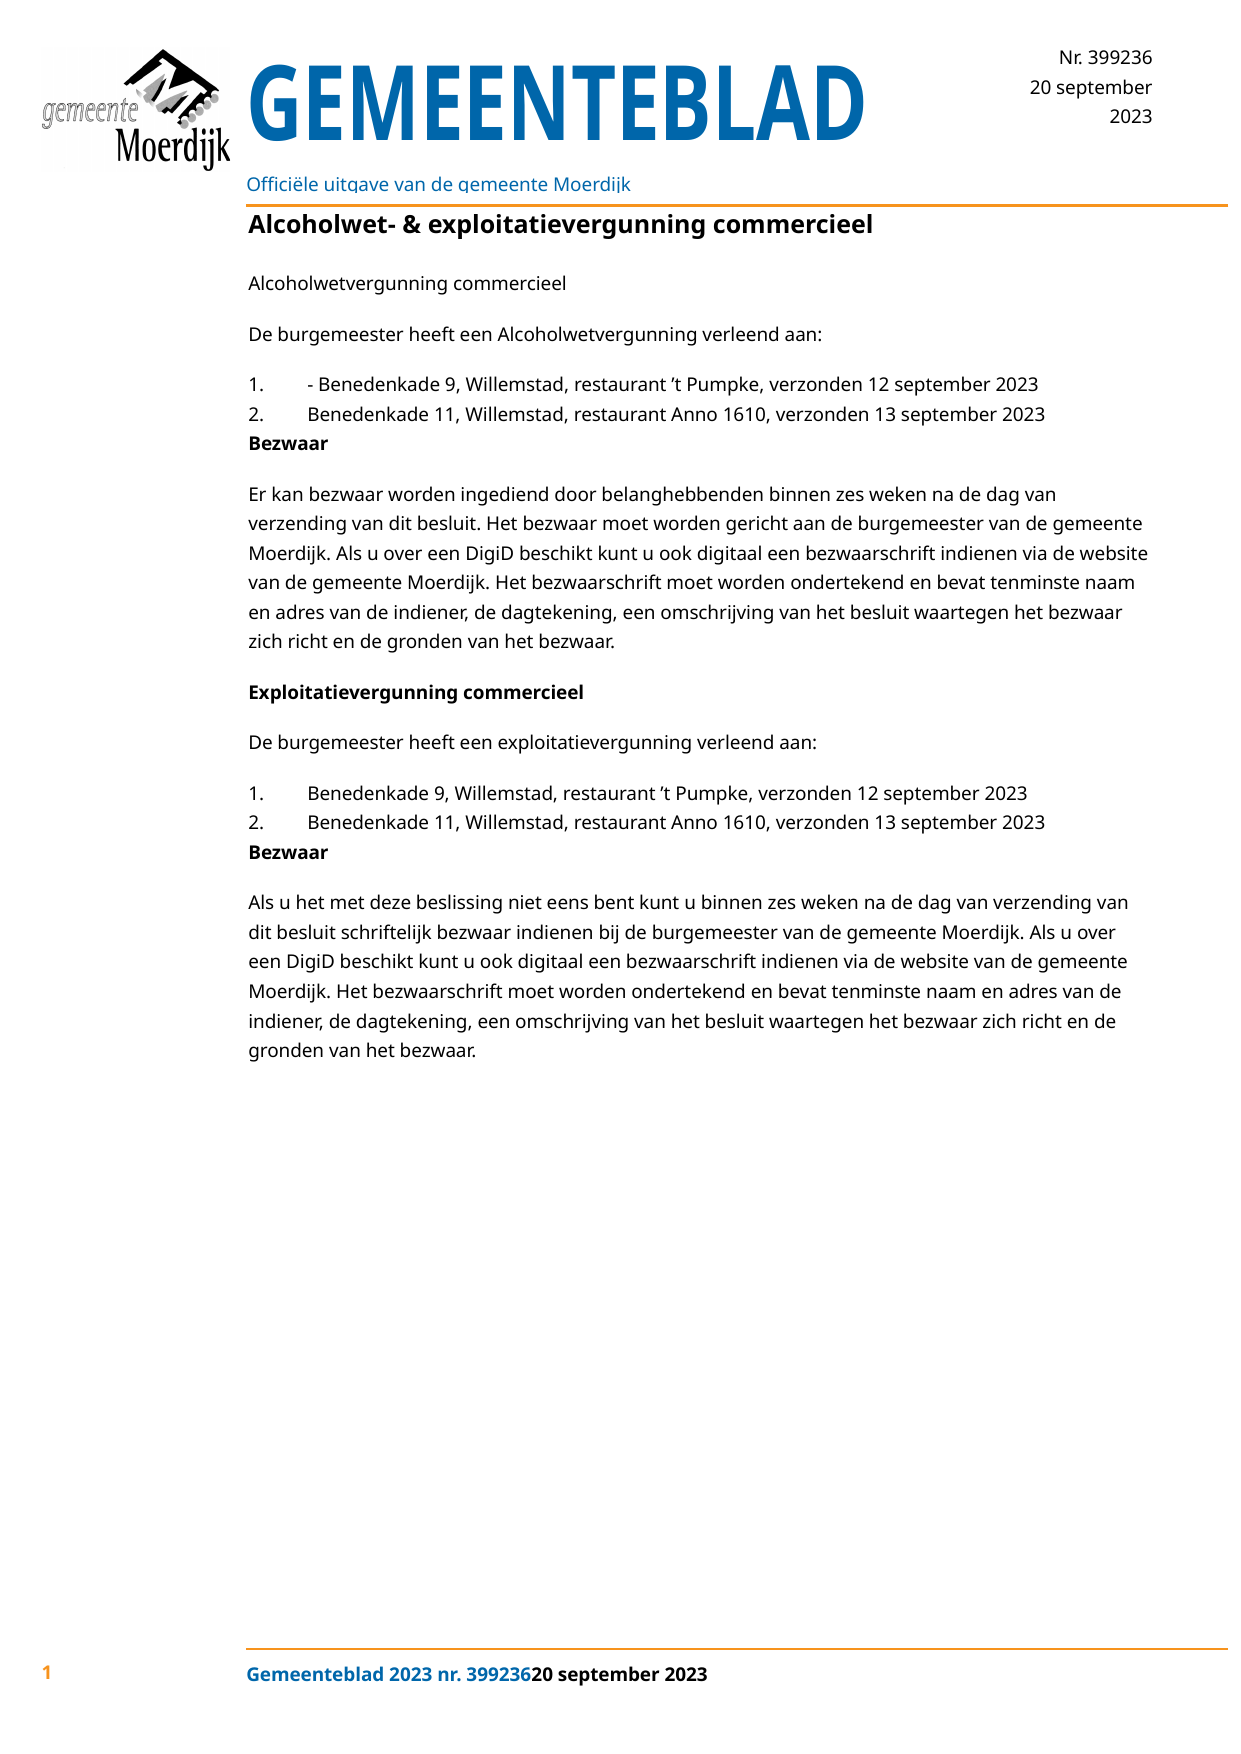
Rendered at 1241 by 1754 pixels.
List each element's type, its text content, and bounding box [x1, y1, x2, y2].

list - Benedenkade 9, Willemstad, restaurant ’t Pumpke, verzonden 12 september 2023 [248, 371, 1152, 397]
text Als u het met deze beslissing niet eens bent kunt u binnen zes weken na de dag van verzending van dit besluit schriftelijk bezwaar indienen bij de burgemeester van de gemeente Moerdijk. Als u over een DigiD beschikt kunt u ook digitaal een bezwaarschrift indienen via de website van de gemeente Moerdijk. Het bezwaarschrift moet worden ondertekend en bevat tenminste naam en adres van de indiener, de dagtekening, een omschrijving van het besluit waartegen het bezwaar zich richt en de gronden van het bezwaar. [248, 889, 1152, 1063]
text Er kan bezwaar worden ingediend door belanghebbenden binnen zes weken na de dag van verzending van dit besluit. Het bezwaar moet worden gericht aan de burgemeester van de gemeente Moerdijk. Als u over een DigiD beschikt kunt u ook digitaal een bezwaarschrift indienen via de website van de gemeente Moerdijk. Het bezwaarschrift moet worden ondertekend en bevat tenminste naam en adres van de indiener, de dagtekening, een omschrijving van het besluit waartegen het bezwaar zich richt en de gronden van het bezwaar. [248, 481, 1152, 654]
text Bezwaar [248, 430, 1152, 456]
text De burgemeester heeft een exploitatievergunning verleend aan: [248, 729, 1152, 755]
picture [41, 47, 231, 172]
text De burgemeester heeft een Alcoholwetvergunning verleend aan: [248, 321, 1152, 346]
text Bezwaar [248, 839, 1152, 865]
list Benedenkade 11, Willemstad, restaurant Anno 1610, verzonden 13 september 2023 [248, 401, 1152, 426]
list Benedenkade 11, Willemstad, restaurant Anno 1610, verzonden 13 september 2023 [248, 809, 1152, 835]
list Benedenkade 9, Willemstad, restaurant ’t Pumpke, verzonden 12 september 2023 [248, 780, 1152, 806]
text Alcoholwetvergunning commercieel [248, 270, 1152, 296]
text Alcoholwet- & exploitatievergunning commercieel [248, 207, 1152, 241]
text Exploitatievergunning commercieel [248, 679, 1152, 705]
